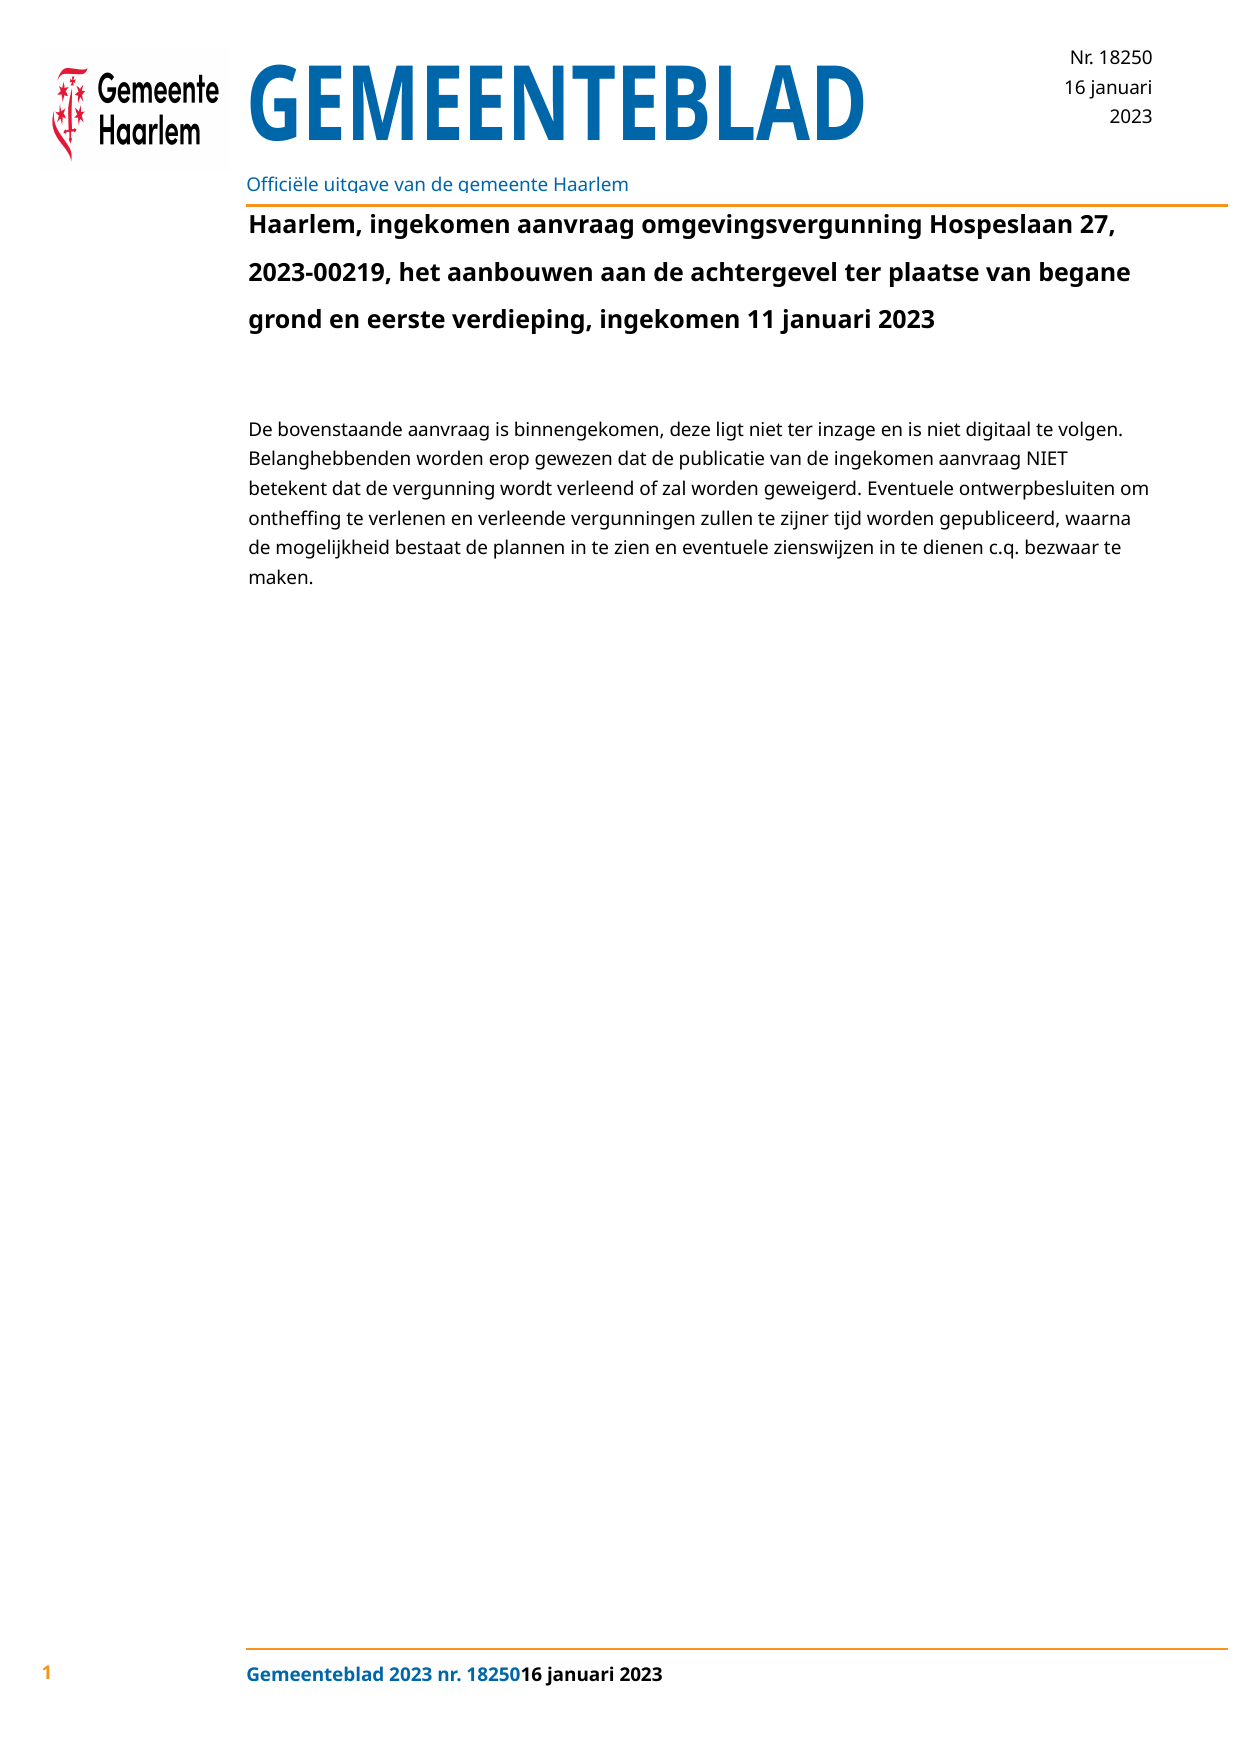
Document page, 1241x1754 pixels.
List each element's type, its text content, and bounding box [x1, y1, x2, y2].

text Haarlem, ingekomen aanvraag omgevingsvergunning Hospeslaan 27, 2023-00219, het aanbouwen aan de achtergevel ter plaatse van begane grond en eerste verdieping, ingekomen 11 januari 2023 [248, 207, 1152, 336]
text De bovenstaande aanvraag is binnengekomen, deze ligt niet ter inzage en is niet digitaal te volgen. Belanghebbenden worden erop gewezen dat de publicatie van de ingekomen aanvraag NIET betekent dat de vergunning wordt verleend of zal worden geweigerd. Eventuele ontwerpbesluiten om ontheffing te verlenen en verleende vergunningen zullen te zijner tijd worden gepubliceerd, waarna de mogelijkheid bestaat de plannen in te zien en eventuele zienswijzen in te dienen c.q. bezwaar te maken. [248, 416, 1152, 589]
picture [41, 47, 231, 172]
